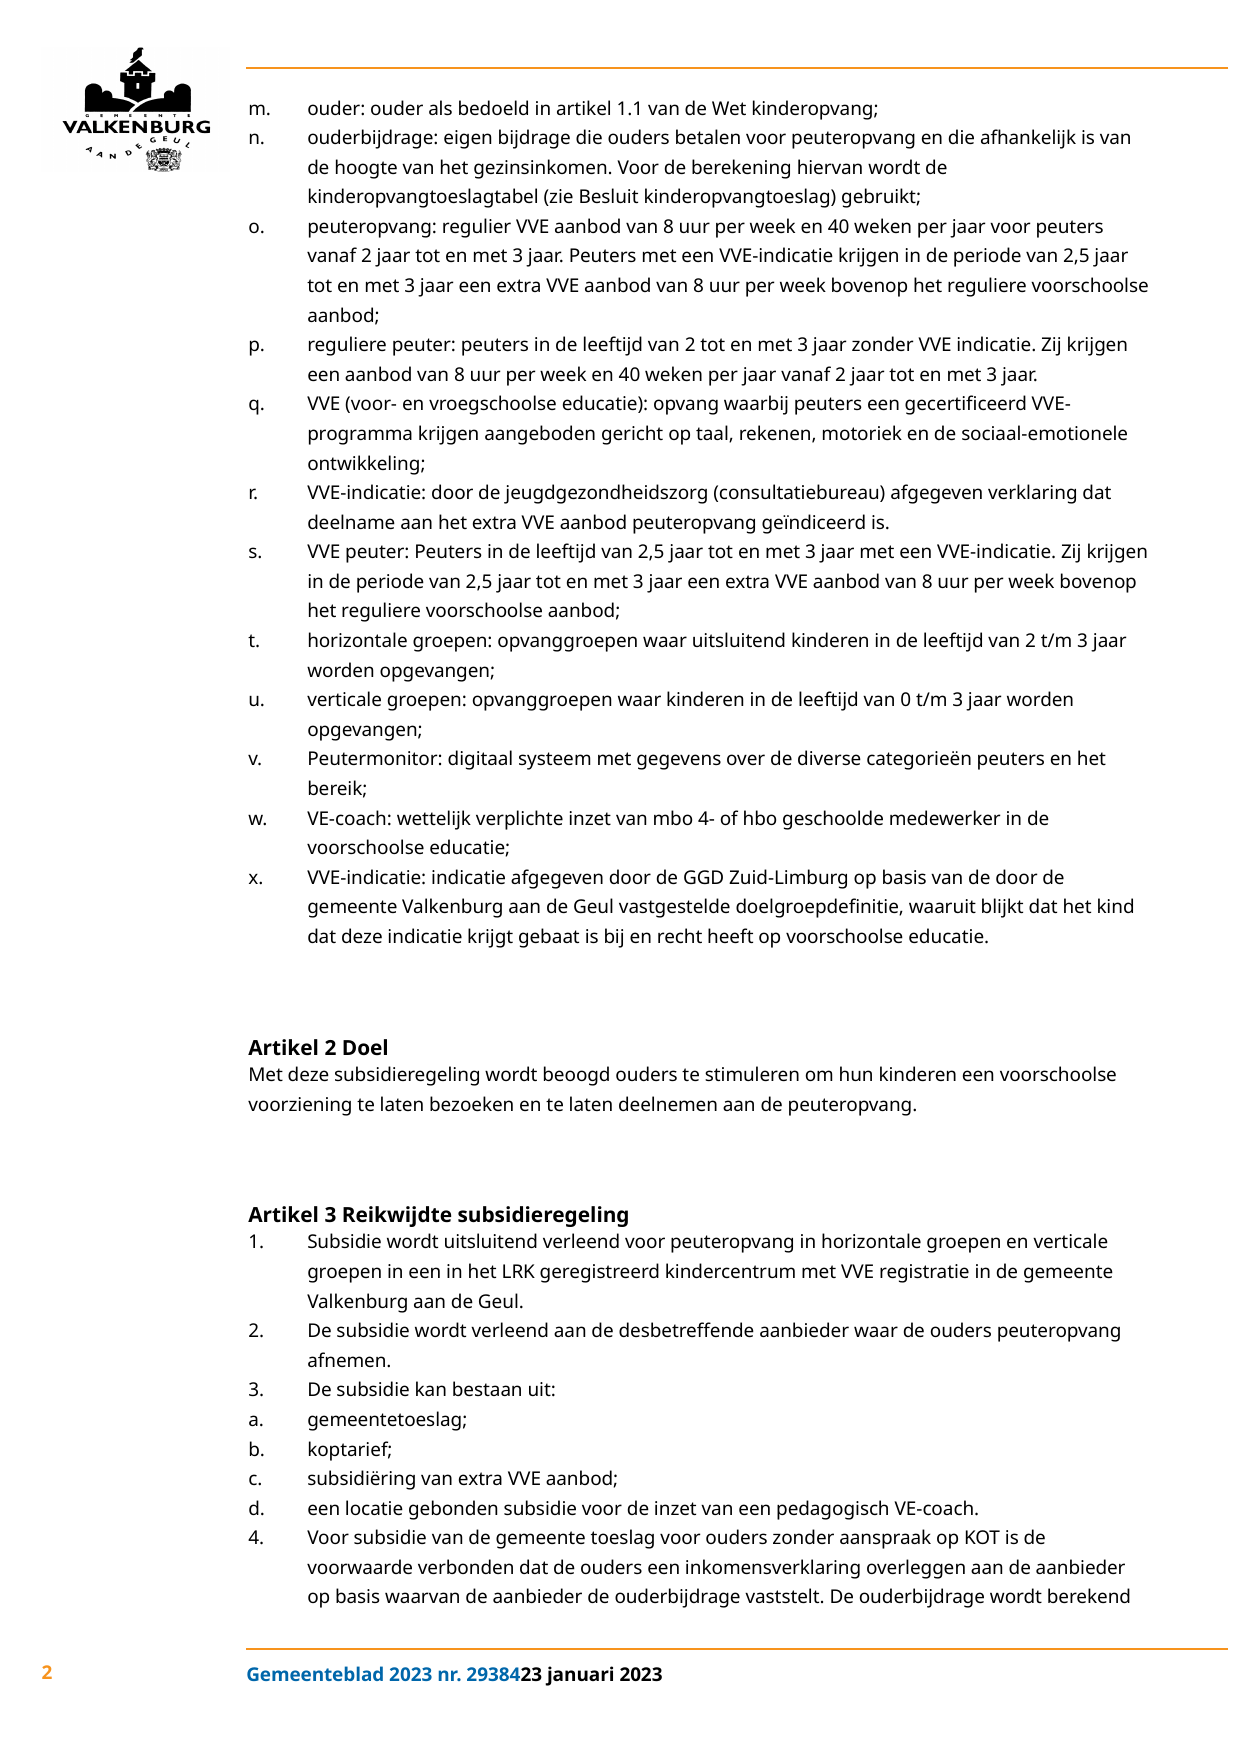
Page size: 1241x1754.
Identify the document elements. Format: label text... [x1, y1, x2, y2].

text Artikel 2 Doel [248, 1033, 1152, 1061]
list gemeentetoeslag; [248, 1406, 1152, 1432]
picture [41, 47, 231, 172]
list Voor subsidie van de gemeente toeslag voor ouders zonder aanspraak op KOT is de voorwaarde verbonden dat de ouders een inkomensverklaring overleggen aan de aanbieder op basis waarvan de aanbieder de ouderbijdrage vaststelt. De ouderbijdrage wordt berekend [248, 1524, 1152, 1609]
list De subsidie wordt verleend aan de desbetreffende aanbieder waar de ouders peuteropvang afnemen. [248, 1317, 1152, 1373]
list VVE (voor- en vroegschoolse educatie): opvang waarbij peuters een gecertificeerd VVE-programma krijgen aangeboden gericht op taal, rekenen, motoriek en de sociaal-emotionele ontwikkeling; [248, 391, 1152, 476]
list Peutermonitor: digitaal systeem met gegevens over de diverse categorieën peuters en het bereik; [248, 746, 1152, 801]
list koptarief; [248, 1436, 1152, 1462]
list een locatie gebonden subsidie voor de inzet van een pedagogisch VE-coach. [248, 1495, 1152, 1521]
list ouderbijdrage: eigen bijdrage die ouders betalen voor peuteropvang en die afhankelijk is van de hoogte van het gezinsinkomen. Voor de berekening hiervan wordt de kinderopvangtoeslagtabel (zie Besluit kinderopvangtoeslag) gebruikt; [248, 124, 1152, 209]
text Met deze subsidieregeling wordt beoogd ouders te stimuleren om hun kinderen een voorschoolse voorziening te laten bezoeken en te laten deelnemen aan de peuteropvang. [248, 1061, 1152, 1116]
list horizontale groepen: opvanggroepen waar uitsluitend kinderen in de leeftijd van 2 t/m 3 jaar worden opgevangen; [248, 627, 1152, 683]
text Artikel 3 Reikwijdte subsidieregeling [248, 1200, 1152, 1229]
list verticale groepen: opvanggroepen waar kinderen in de leeftijd van 0 t/m 3 jaar worden opgevangen; [248, 686, 1152, 742]
list reguliere peuter: peuters in de leeftijd van 2 tot en met 3 jaar zonder VVE indicatie. Zij krijgen een aanbod van 8 uur per week en 40 weken per jaar vanaf 2 jaar tot en met 3 jaar. [248, 331, 1152, 387]
list De subsidie kan bestaan uit: [248, 1377, 1152, 1402]
list VE-coach: wettelijk verplichte inzet van mbo 4- of hbo geschoolde medewerker in de voorschoolse educatie; [248, 805, 1152, 860]
list subsidiëring van extra VVE aanbod; [248, 1465, 1152, 1491]
list Subsidie wordt uitsluitend verleend voor peuteropvang in horizontale groepen en verticale groepen in een in het LRK geregistreerd kindercentrum met VVE registratie in de gemeente Valkenburg aan de Geul. [248, 1229, 1152, 1314]
list VVE peuter: Peuters in de leeftijd van 2,5 jaar tot en met 3 jaar met een VVE-indicatie. Zij krijgen in de periode van 2,5 jaar tot en met 3 jaar een extra VVE aanbod van 8 uur per week bovenop het reguliere voorschoolse aanbod; [248, 538, 1152, 623]
list VVE-indicatie: indicatie afgegeven door de GGD Zuid-Limburg op basis van de door de gemeente Valkenburg aan de Geul vastgestelde doelgroepdefinitie, waaruit blijkt dat het kind dat deze indicatie krijgt gebaat is bij en recht heeft op voorschoolse educatie. [248, 864, 1152, 949]
list ouder: ouder als bedoeld in artikel 1.1 van de Wet kinderopvang; [248, 95, 1152, 121]
list VVE-indicatie: door de jeugdgezondheidszorg (consultatiebureau) afgegeven verklaring dat deelname aan het extra VVE aanbod peuteropvang geïndiceerd is. [248, 479, 1152, 535]
list peuteropvang: regulier VVE aanbod van 8 uur per week en 40 weken per jaar voor peuters vanaf 2 jaar tot en met 3 jaar. Peuters met een VVE-indicatie krijgen in de periode van 2,5 jaar tot en met 3 jaar een extra VVE aanbod van 8 uur per week bovenop het reguliere voorschoolse aanbod; [248, 213, 1152, 328]
